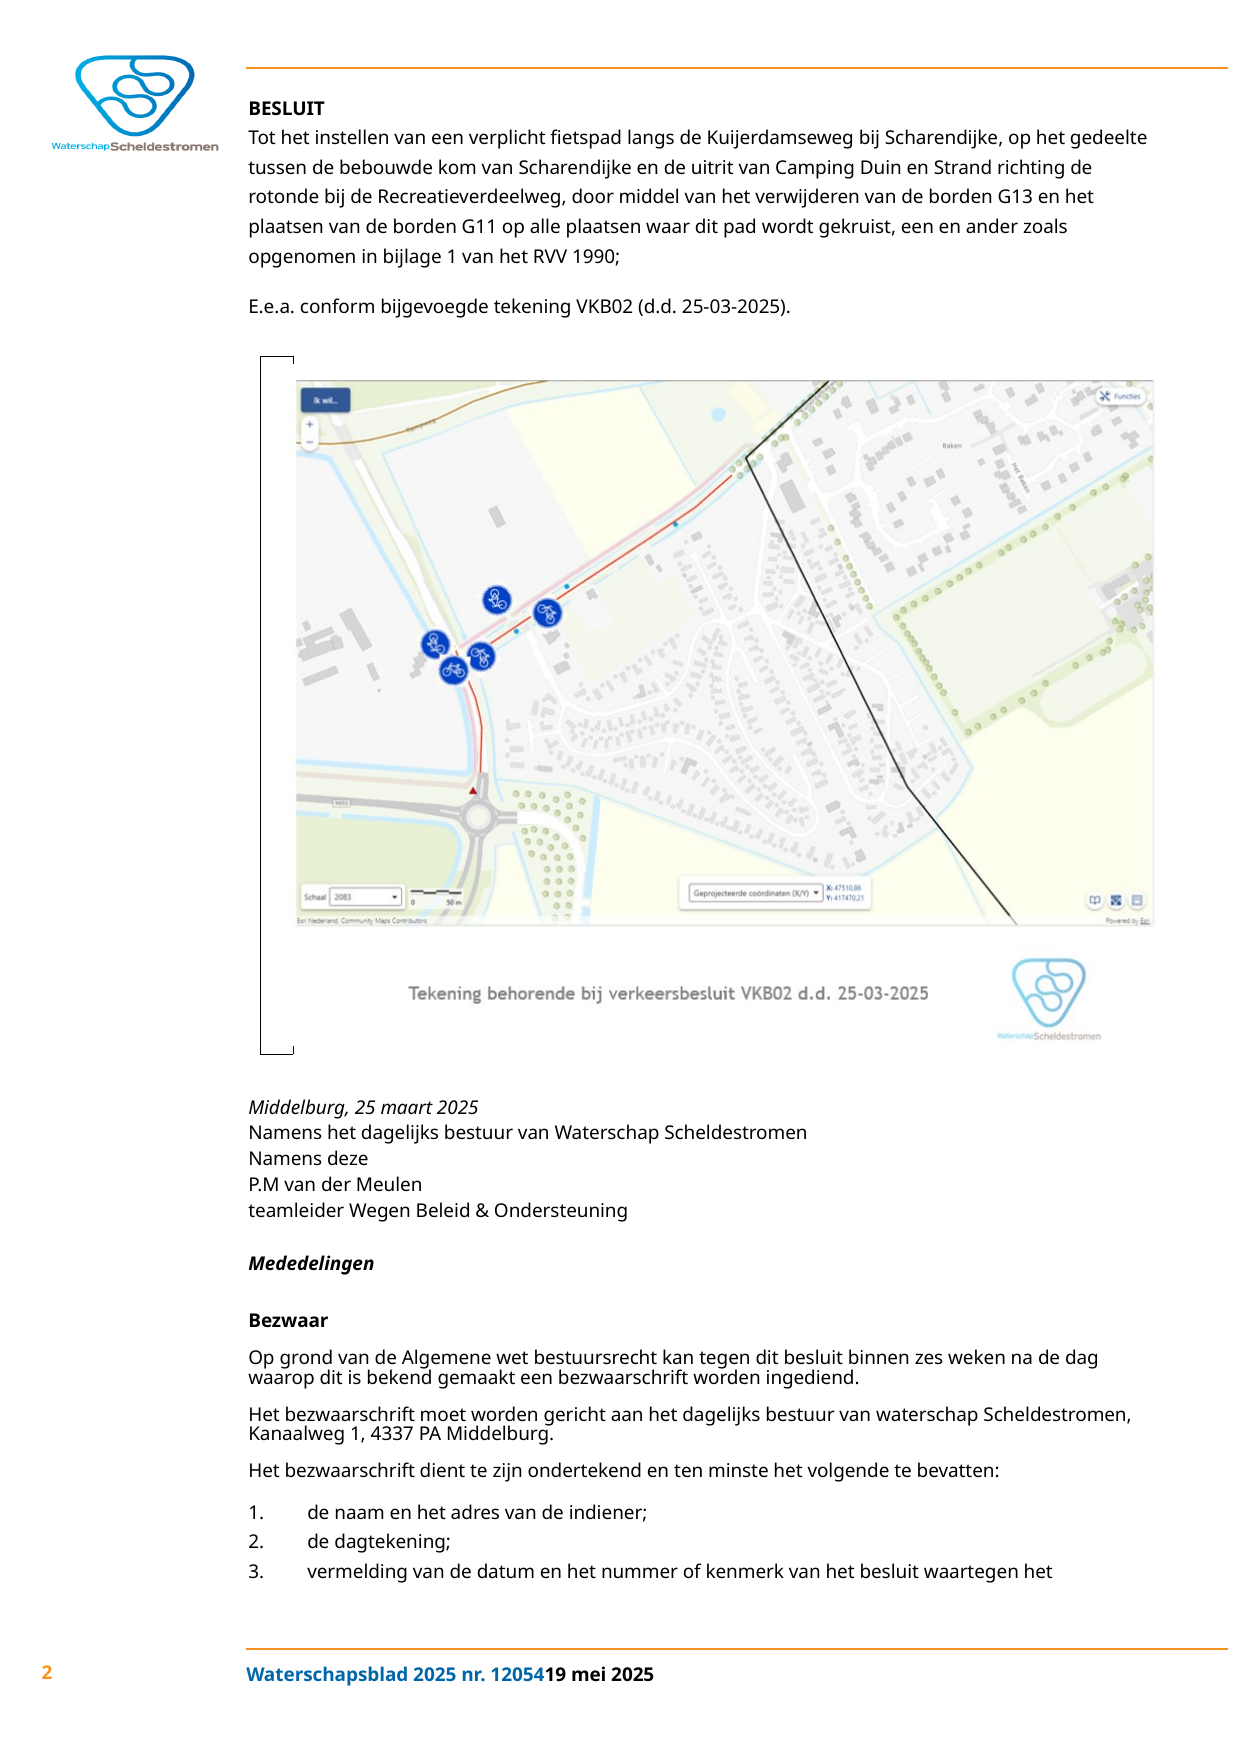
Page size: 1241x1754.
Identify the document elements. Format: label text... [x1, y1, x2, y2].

text Bezwaar [248, 1312, 1152, 1332]
text Tot het instellen van een verplicht fietspad langs de Kuijerdamseweg bij Scharendijke, op het gedeelte tussen de bebouwde kom van Scharendijke en de uitrit van Camping Duin en Strand richting de rotonde bij de Recreatieverdeelweg, door middel van het verwijderen van de borden G13 en het plaatsen van de borden G11 op alle plaatsen waar dit pad wordt gekruist, een en ander zoals opgenomen in bijlage 1 van het RVV 1990; [248, 124, 1152, 268]
text E.e.a. conform bijgevoegde tekening VKB02 (d.d. 25-03-2025). [248, 293, 1152, 319]
list de dagtekening; [248, 1528, 1152, 1554]
text Namens het dagelijks bestuur van Waterschap Scheldestromen [248, 1119, 1152, 1145]
text Het bezwaarschrift moet worden gericht aan het dagelijks bestuur van waterschap Scheldestromen, Kanaalweg 1, 4337 PA Middelburg. [248, 1406, 1152, 1444]
text P.M van der Meulen [248, 1171, 1152, 1197]
list vermelding van de datum en het nummer of kenmerk van het besluit waartegen het [248, 1558, 1152, 1584]
text Mededelingen [248, 1250, 1152, 1275]
text Middelburg, 25 maart 2025 [248, 1094, 1152, 1119]
text BESLUIT [248, 95, 1152, 121]
text Op grond van de Algemene wet bestuursrecht kan tegen dit besluit binnen zes weken na de dag waarop dit is bekend gemaakt een bezwaarschrift worden ingediend. [248, 1349, 1152, 1388]
text Het bezwaarschrift dient te zijn ondertekend en ten minste het volgende te bevatten: [248, 1462, 1152, 1481]
text teamleider Wegen Beleid & Ondersteuning [248, 1197, 1152, 1222]
text Namens deze [248, 1145, 1152, 1171]
picture [268, 364, 1173, 1046]
list de naam en het adres van de indiener; [248, 1499, 1152, 1524]
picture [41, 47, 231, 172]
